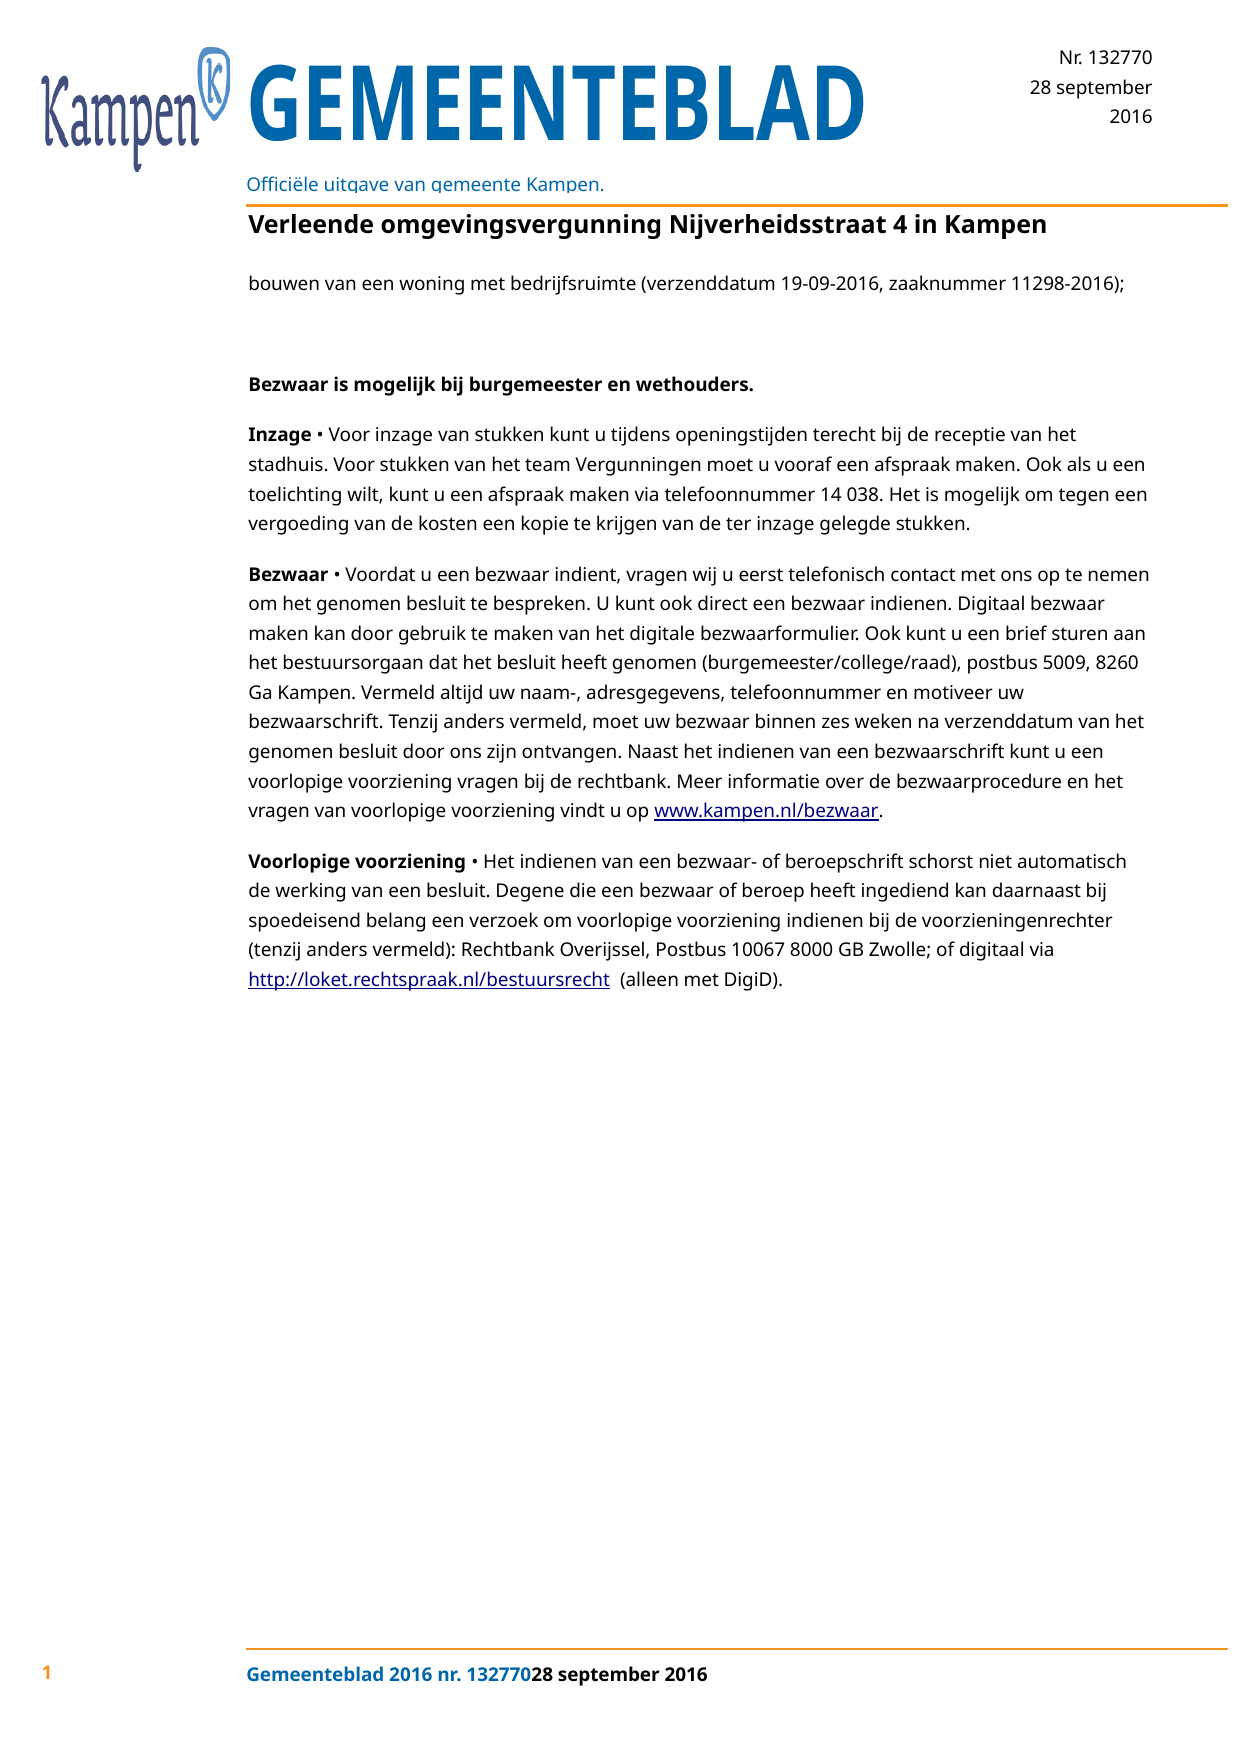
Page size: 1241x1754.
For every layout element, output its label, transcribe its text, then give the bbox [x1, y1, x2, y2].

text Voorlopige voorziening • Het indienen van een bezwaar- of beroepschrift schorst niet automatisch de werking van een besluit. Degene die een bezwaar of beroep heeft ingediend kan daarnaast bij spoedeisend belang een verzoek om voorlopige voorziening indienen bij de voorzieningenrechter (tenzij anders vermeld): Rechtbank Overijssel, Postbus 10067 8000 GB Zwolle; of digitaal via http://loket.rechtspraak.nl/bestuursrecht (alleen met DigiD). [248, 848, 1152, 992]
picture [41, 47, 231, 172]
text bouwen van een woning met bedrijfsruimte (verzenddatum 19-09-2016, zaaknummer 11298-2016); [248, 270, 1152, 296]
text Inzage • Voor inzage van stukken kunt u tijdens openingstijden terecht bij de receptie van het stadhuis. Voor stukken van het team Vergunningen moet u vooraf een afspraak maken. Ook als u een toelichting wilt, kunt u een afspraak maken via telefoonnummer 14 038. Het is mogelijk om tegen een vergoeding van de kosten een kopie te krijgen van de ter inzage gelegde stukken. [248, 422, 1152, 536]
text Verleende omgevingsvergunning Nijverheidsstraat 4 in Kampen [248, 207, 1152, 241]
text Bezwaar is mogelijk bij burgemeester en wethouders. [248, 371, 1152, 397]
text Bezwaar • Voordat u een bezwaar indient, vragen wij u eerst telefonisch contact met ons op te nemen om het genomen besluit te bespreken. U kunt ook direct een bezwaar indienen. Digitaal bezwaar maken kan door gebruik te maken van het digitale bezwaarformulier. Ook kunt u een brief sturen aan het bestuursorgaan dat het besluit heeft genomen (burgemeester/college/raad), postbus 5009, 8260 Ga Kampen. Vermeld altijd uw naam-, adresgegevens, telefoonnummer en motiveer uw bezwaarschrift. Tenzij anders vermeld, moet uw bezwaar binnen zes weken na verzenddatum van het genomen besluit door ons zijn ontvangen. Naast het indienen van een bezwaarschrift kunt u een voorlopige voorziening vragen bij de rechtbank. Meer informatie over de bezwaarprocedure en het vragen van voorlopige voorziening vindt u op www.kampen.nl/bezwaar. [248, 561, 1152, 823]
